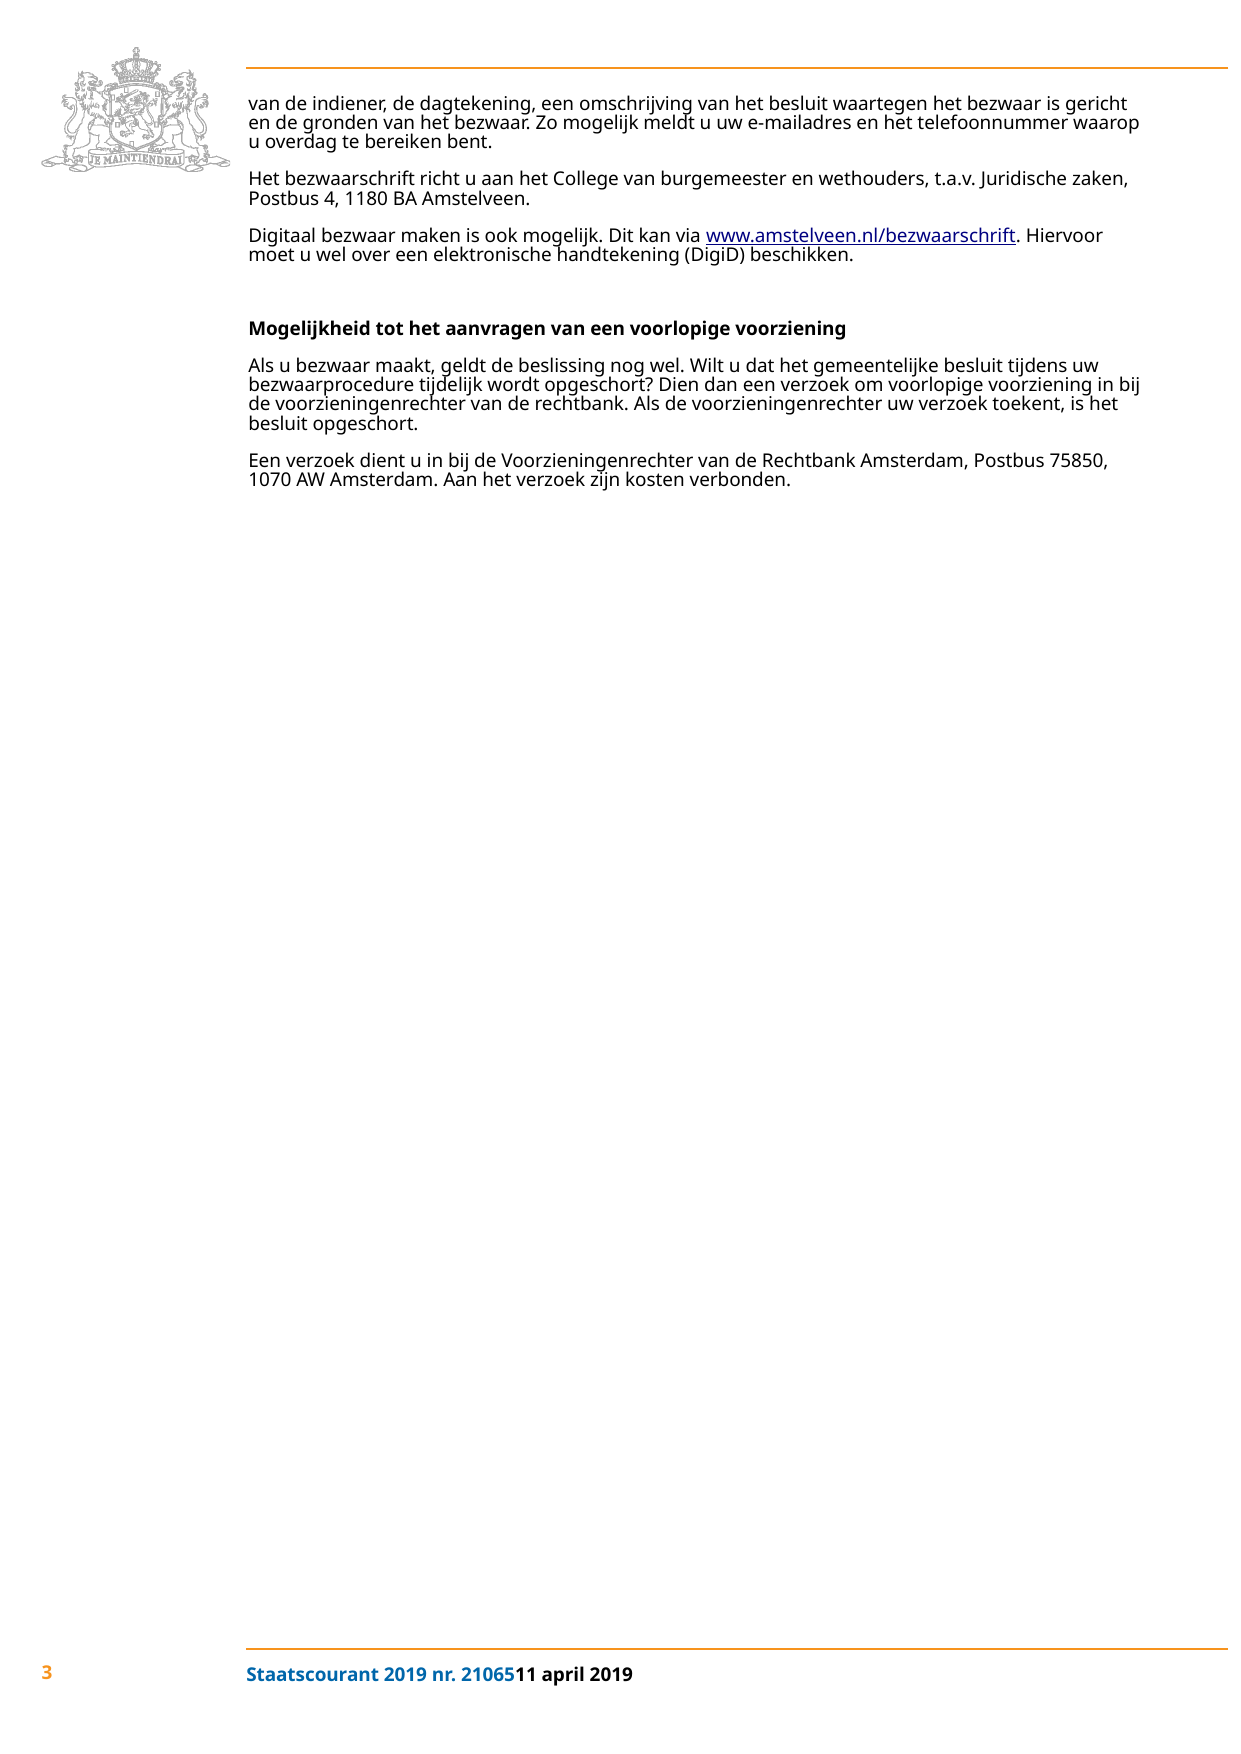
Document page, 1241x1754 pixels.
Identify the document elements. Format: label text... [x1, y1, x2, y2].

text Een verzoek dient u in bij de Voorzieningenrechter van de Rechtbank Amsterdam, Postbus 75850, 1070 AW Amsterdam. Aan het verzoek zijn kosten verbonden. [248, 452, 1152, 490]
text van de indiener, de dagtekening, een omschrijving van het besluit waartegen het bezwaar is gericht en de gronden van het bezwaar. Zo mogelijk meldt u uw e-mailadres en het telefoonnummer waarop u overdag te bereiken bent. [248, 95, 1152, 153]
picture [41, 47, 231, 172]
text Digitaal bezwaar maken is ook mogelijk. Dit kan via www.amstelveen.nl/bezwaarschrift. Hiervoor moet u wel over een elektronische handtekening (DigiD) beschikken. [248, 227, 1152, 265]
text Mogelijkheid tot het aanvragen van een voorlopige voorziening [248, 320, 1152, 339]
text Als u bezwaar maakt, geldt de beslissing nog wel. Wilt u dat het gemeentelijke besluit tijdens uw bezwaarprocedure tijdelijk wordt opgeschort? Dien dan een verzoek om voorlopige voorziening in bij de voorzieningenrechter van de rechtbank. Als de voorzieningenrechter uw verzoek toekent, is het besluit opgeschort. [248, 357, 1152, 434]
text Het bezwaarschrift richt u aan het College van burgemeester en wethouders, t.a.v. Juridische zaken, Postbus 4, 1180 BA Amstelveen. [248, 170, 1152, 209]
